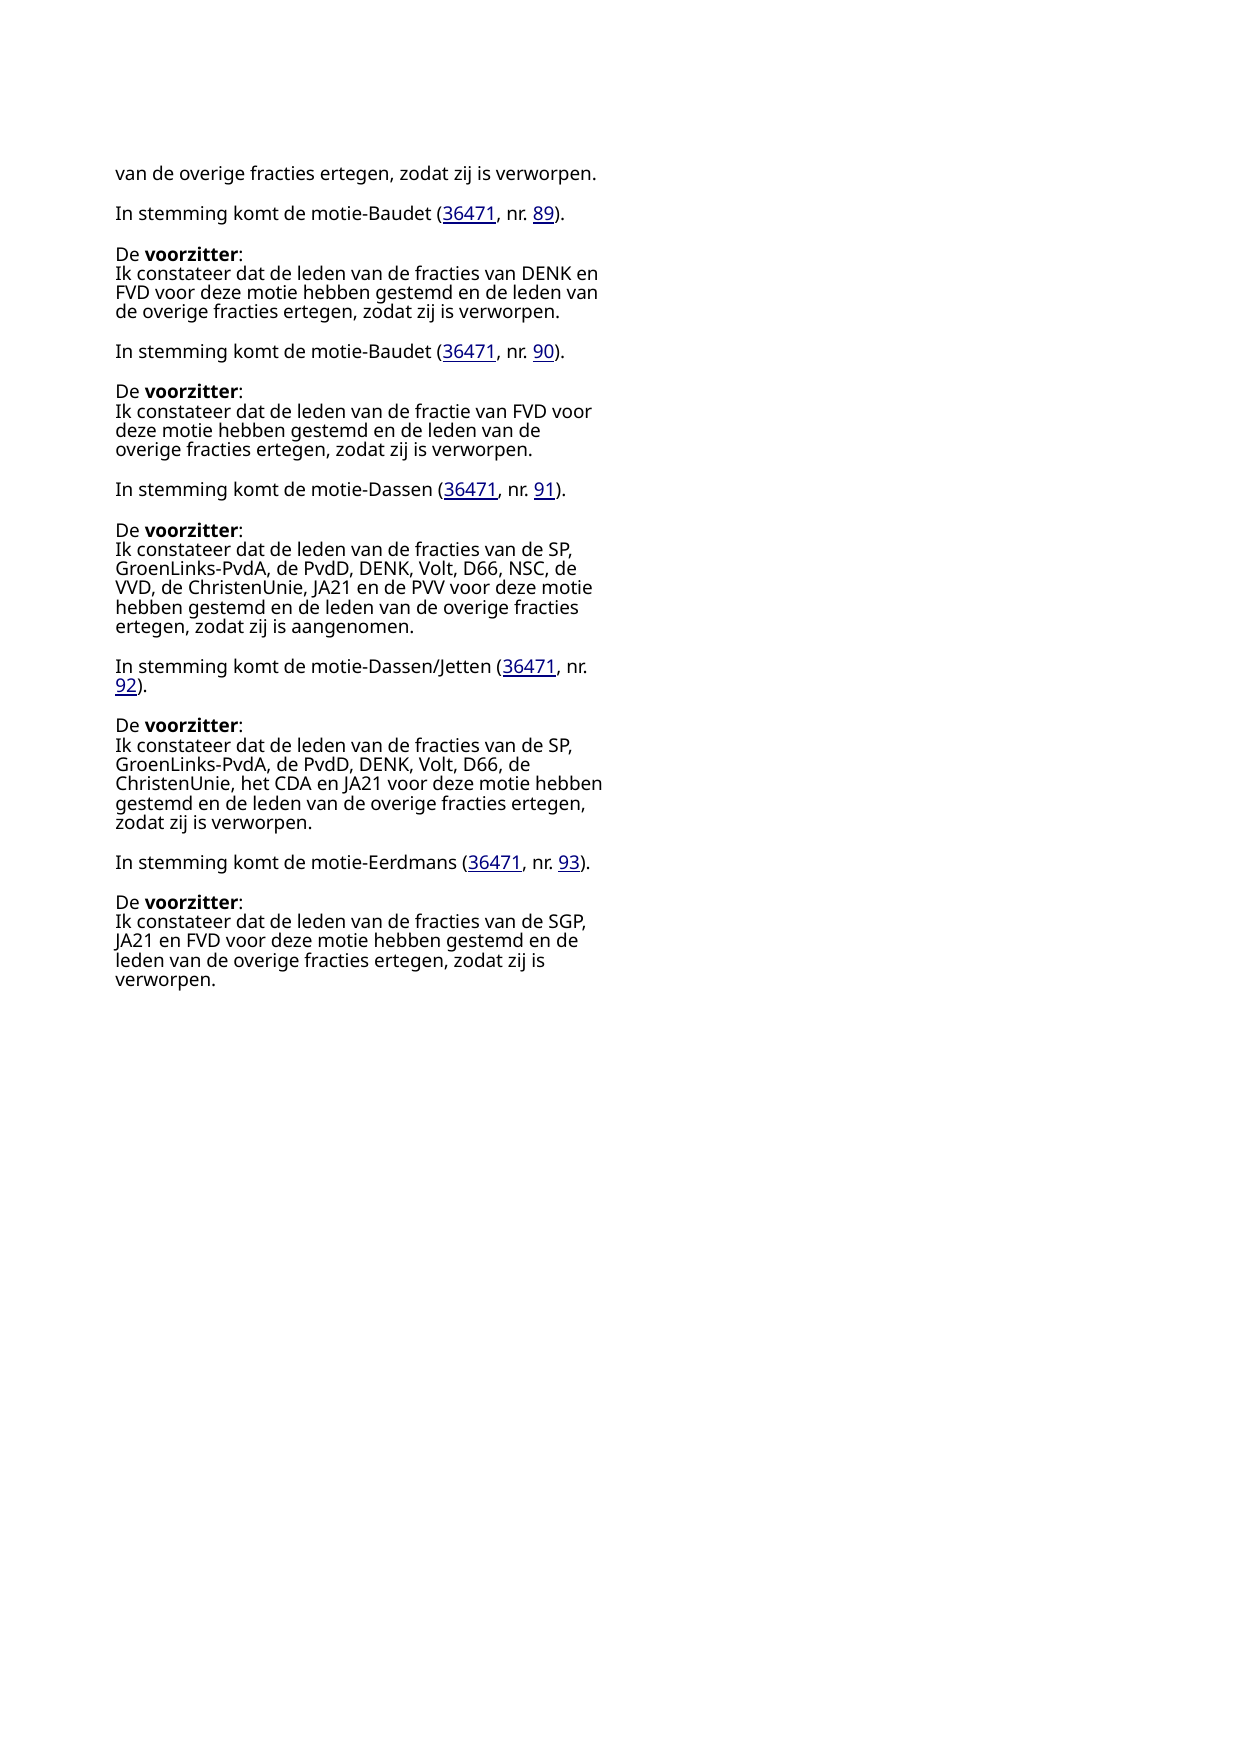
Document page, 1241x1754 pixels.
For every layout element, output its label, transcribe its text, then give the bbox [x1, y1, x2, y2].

text Ik constateer dat de leden van de fracties van de SGP, JA21 en FVD voor deze motie hebben gestemd en de leden van de overige fracties ertegen, zodat zij is verworpen. [115, 913, 605, 990]
text In stemming komt de motie-Eerdmans (36471, nr. 93). [115, 854, 605, 873]
text In stemming komt de motie-Baudet (36471, nr. 89). [115, 205, 605, 225]
text Ik constateer dat de leden van de fractie van FVD voor deze motie hebben gestemd en de leden van de overige fracties ertegen, zodat zij is verworpen. [115, 403, 605, 461]
text In stemming komt de motie-Dassen/Jetten (36471, nr. 92). [115, 658, 605, 697]
text De voorzitter: [115, 383, 605, 403]
text De voorzitter: [115, 246, 605, 265]
text van de overige fracties ertegen, zodat zij is verworpen. [115, 165, 605, 184]
text In stemming komt de motie-Baudet (36471, nr. 90). [115, 343, 605, 363]
text In stemming komt de motie-Dassen (36471, nr. 91). [115, 481, 605, 501]
text Ik constateer dat de leden van de fracties van de SP, GroenLinks-PvdA, de PvdD, DENK, Volt, D66, NSC, de VVD, de ChristenUnie, JA21 en de PVV voor deze motie hebben gestemd en de leden van de overige fracties ertegen, zodat zij is aangenomen. [115, 541, 605, 637]
text Ik constateer dat de leden van de fracties van de SP, GroenLinks-PvdA, de PvdD, DENK, Volt, D66, de ChristenUnie, het CDA en JA21 voor deze motie hebben gestemd en de leden van de overige fracties ertegen, zodat zij is verworpen. [115, 737, 605, 833]
text De voorzitter: [115, 717, 605, 737]
text De voorzitter: [115, 894, 605, 913]
text Ik constateer dat de leden van de fracties van DENK en FVD voor deze motie hebben gestemd en de leden van de overige fracties ertegen, zodat zij is verworpen. [115, 265, 605, 323]
text De voorzitter: [115, 522, 605, 541]
